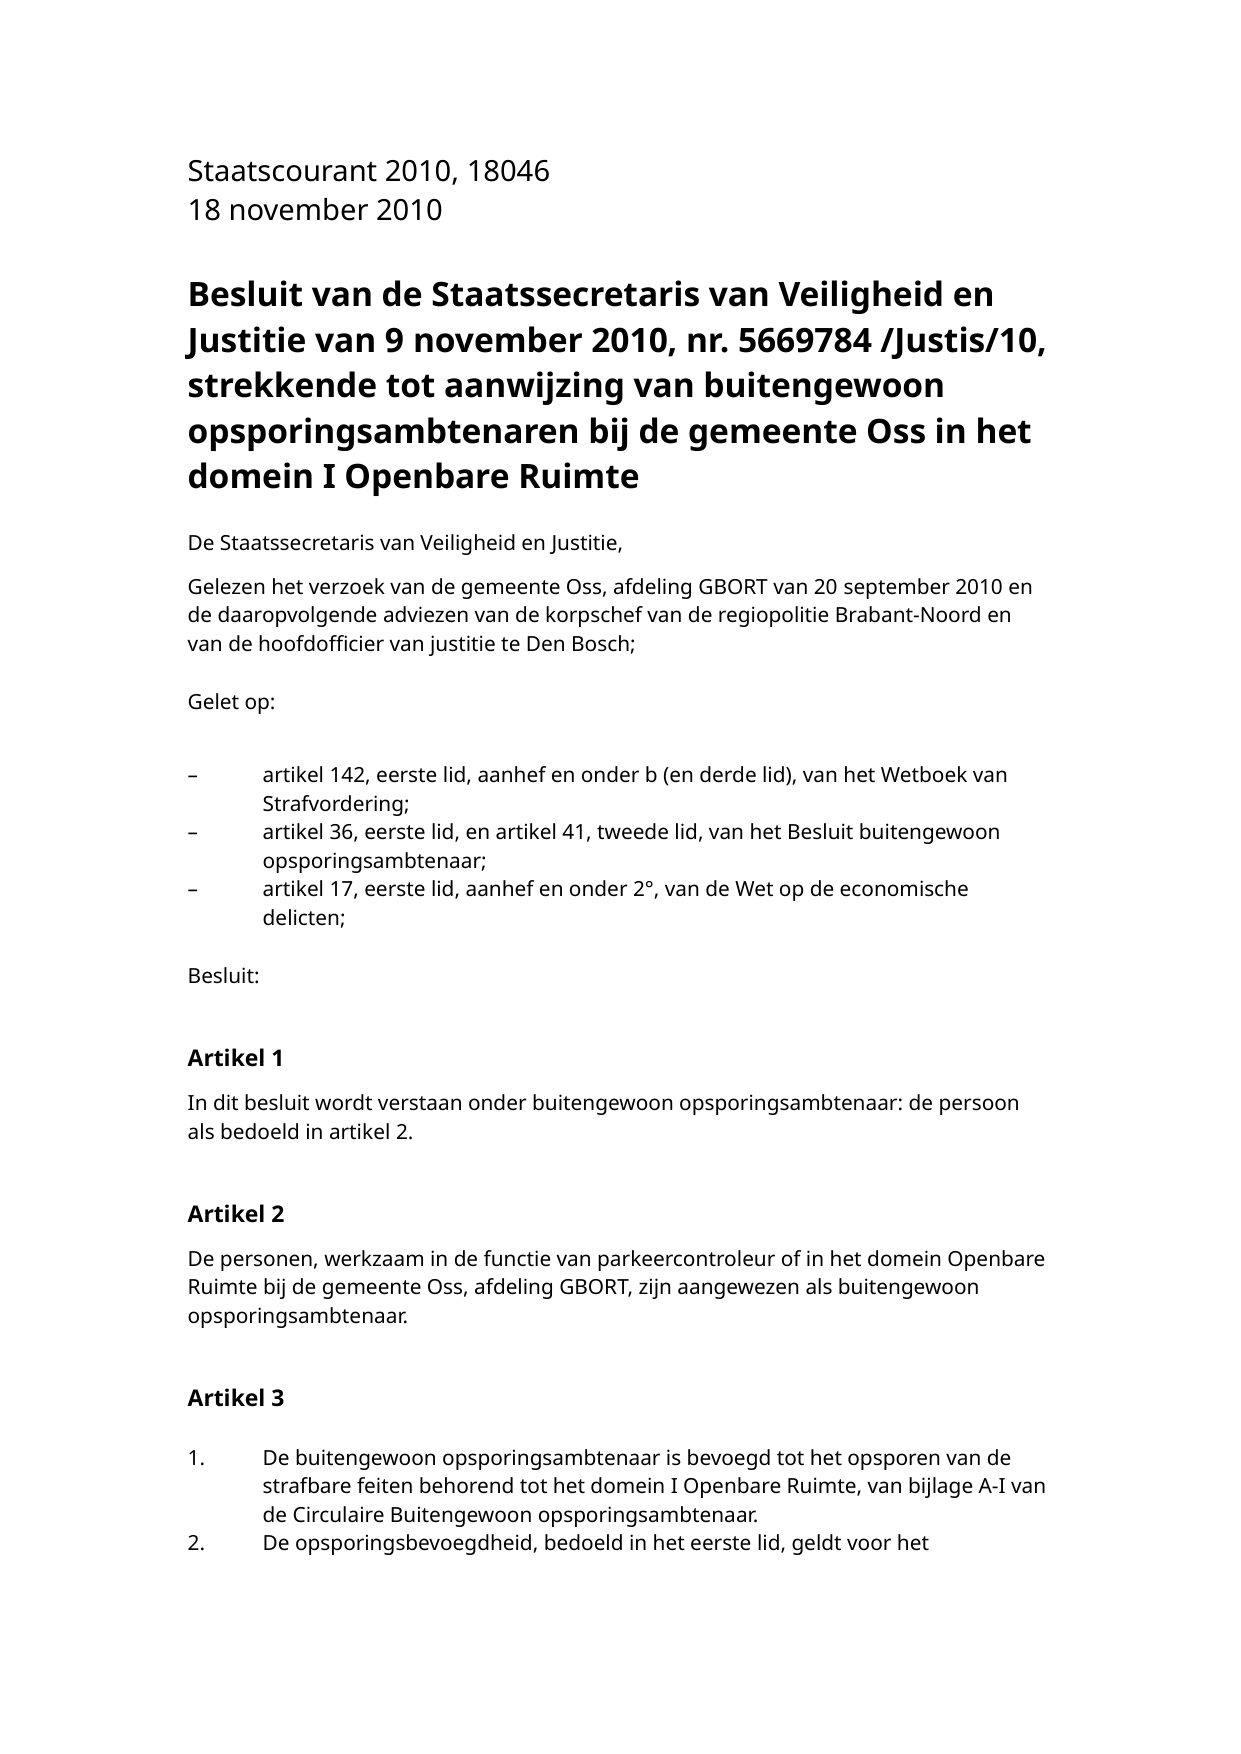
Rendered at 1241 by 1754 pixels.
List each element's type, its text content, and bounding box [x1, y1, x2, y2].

text De Staatssecretaris van Veiligheid en Justitie, [187, 528, 1053, 557]
list artikel 36, eerste lid, en artikel 41, tweede lid, van het Besluit buitengewoon opsporingsambtenaar; [187, 817, 1053, 874]
text In dit besluit wordt verstaan onder buitengewoon opsporingsambtenaar: de persoon als bedoeld in artikel 2. [187, 1088, 1053, 1145]
text Staatscourant 2010, 18046 [187, 150, 1053, 190]
list De opsporingsbevoegdheid, bedoeld in het eerste lid, geldt voor het [187, 1528, 1053, 1557]
subtitle Artikel 3 [187, 1382, 1053, 1413]
text Gelet op: [187, 687, 1053, 716]
list artikel 17, eerste lid, aanhef en onder 2°, van de Wet op de economische delicten; [187, 874, 1053, 931]
text Gelezen het verzoek van de gemeente Oss, afdeling GBORT van 20 september 2010 en de daaropvolgende adviezen van de korpschef van de regiopolitie Brabant-Noord en van de hoofdofficier van justitie te Den Bosch; [187, 572, 1053, 657]
subtitle Besluit van de Staatssecretaris van Veiligheid en Justitie van 9 november 2010, nr. 5669784 /Justis/10, strekkende tot aanwijzing van buitengewoon opsporingsambtenaren bij de gemeente Oss in het domein I Openbare Ruimte [187, 271, 1053, 498]
list De buitengewoon opsporingsambtenaar is bevoegd tot het opsporen van de strafbare feiten behorend tot het domein I Openbare Ruimte, van bijlage A-I van de Circulaire Buitengewoon opsporingsambtenaar. [187, 1443, 1053, 1528]
text Besluit: [187, 961, 1053, 990]
list artikel 142, eerste lid, aanhef en onder b (en derde lid), van het Wetboek van Strafvordering; [187, 761, 1053, 817]
subtitle Artikel 1 [187, 1042, 1053, 1073]
subtitle Artikel 2 [187, 1198, 1053, 1229]
text 18 november 2010 [187, 190, 1053, 229]
text De personen, werkzaam in de functie van parkeercontroleur of in het domein Openbare Ruimte bij de gemeente Oss, afdeling GBORT, zijn aangewezen als buitengewoon opsporingsambtenaar. [187, 1244, 1053, 1329]
